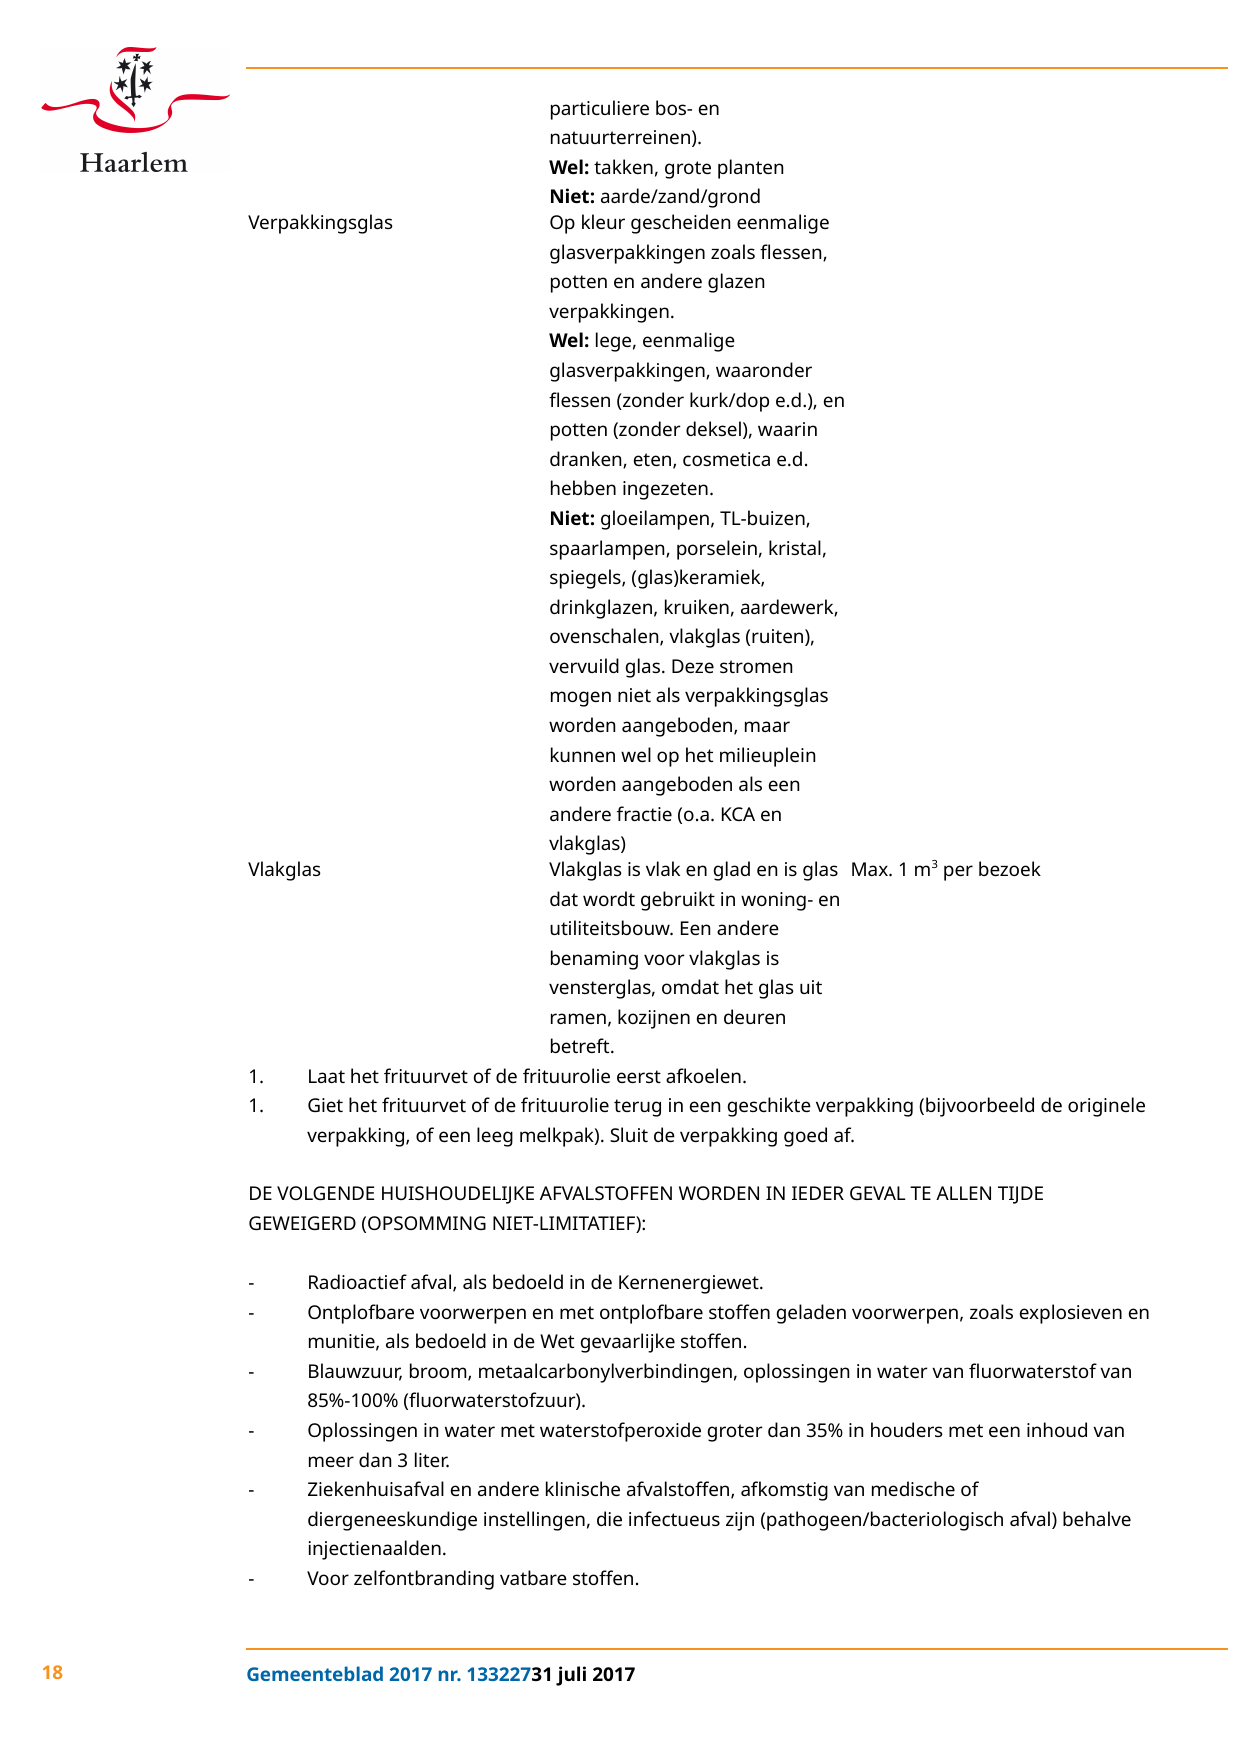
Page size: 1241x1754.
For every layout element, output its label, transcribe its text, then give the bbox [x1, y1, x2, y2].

list Blauwzuur, broom, metaalcarbonylverbindingen, oplossingen in water van fluorwaterstof van 85%-100% (fluorwaterstofzuur). [248, 1358, 1152, 1413]
list Ziekenhuisafval en andere klinische afvalstoffen, afkomstig van medische of diergeneeskundige instellingen, die infectueus zijn (pathogeen/bacteriologisch afval) behalve injectienaalden. [248, 1476, 1152, 1561]
table_cell particuliere bos- en natuurterreinen). Wel: takken, grote planten Niet: aarde/zand/grond [549, 95, 850, 209]
table_cell Vlakglas [248, 856, 549, 1059]
list Voor zelfontbranding vatbare stoffen. [248, 1565, 1152, 1591]
table_header Laat het frituurvet of de frituurolie eerst afkoelen. Giet het frituurvet of de frituurolie terug in een geschikte verpakking (bijvoorbeeld de originele verpakking, of een leeg melkpak). Sluit de verpakking goed af. [248, 1063, 1152, 1148]
picture [41, 47, 231, 172]
table_cell [850, 95, 1152, 209]
table_cell [248, 95, 549, 209]
list Radioactief afval, als bedoeld in de Kernenergiewet. [248, 1269, 1152, 1295]
table_cell Vlakglas is vlak en glad en is glas dat wordt gebruikt in woning- en utiliteitsbouw. Een andere benaming voor vlakglas is vensterglas, omdat het glas uit ramen, kozijnen en deuren betreft. [549, 856, 850, 1059]
table_cell Max. 1 m3 per bezoek [850, 856, 1152, 1059]
table_cell Op kleur gescheiden eenmalige glasverpakkingen zoals flessen, potten en andere glazen verpakkingen. Wel: lege, eenmalige glasverpakkingen, waaronder flessen (zonder kurk/dop e.d.), en potten (zonder deksel), waarin dranken, eten, cosmetica e.d. hebben ingezeten. Niet: gloeilampen, TL-buizen, spaarlampen, porselein, kristal, spiegels, (glas)keramiek, drinkglazen, kruiken, aardewerk, ovenschalen, vlakglas (ruiten), vervuild glas. Deze stromen mogen niet als verpakkingsglas worden aangeboden, maar kunnen wel op het milieuplein worden aangeboden als een andere fractie (o.a. KCA en vlakglas) [549, 209, 850, 856]
table_cell [850, 209, 1152, 856]
table_cell Verpakkingsglas [248, 209, 549, 856]
list Ontplofbare voorwerpen en met ontplofbare stoffen geladen voorwerpen, zoals explosieven en munitie, als bedoeld in de Wet gevaarlijke stoffen. [248, 1299, 1152, 1354]
list Oplossingen in water met waterstofperoxide groter dan 35% in houders met een inhoud van meer dan 3 liter. [248, 1417, 1152, 1472]
text DE VOLGENDE HUISHOUDELIJKE AFVALSTOFFEN WORDEN IN IEDER GEVAL TE ALLEN TIJDE GEWEIGERD (OPSOMMING NIET-LIMITATIEF): [248, 1181, 1152, 1236]
